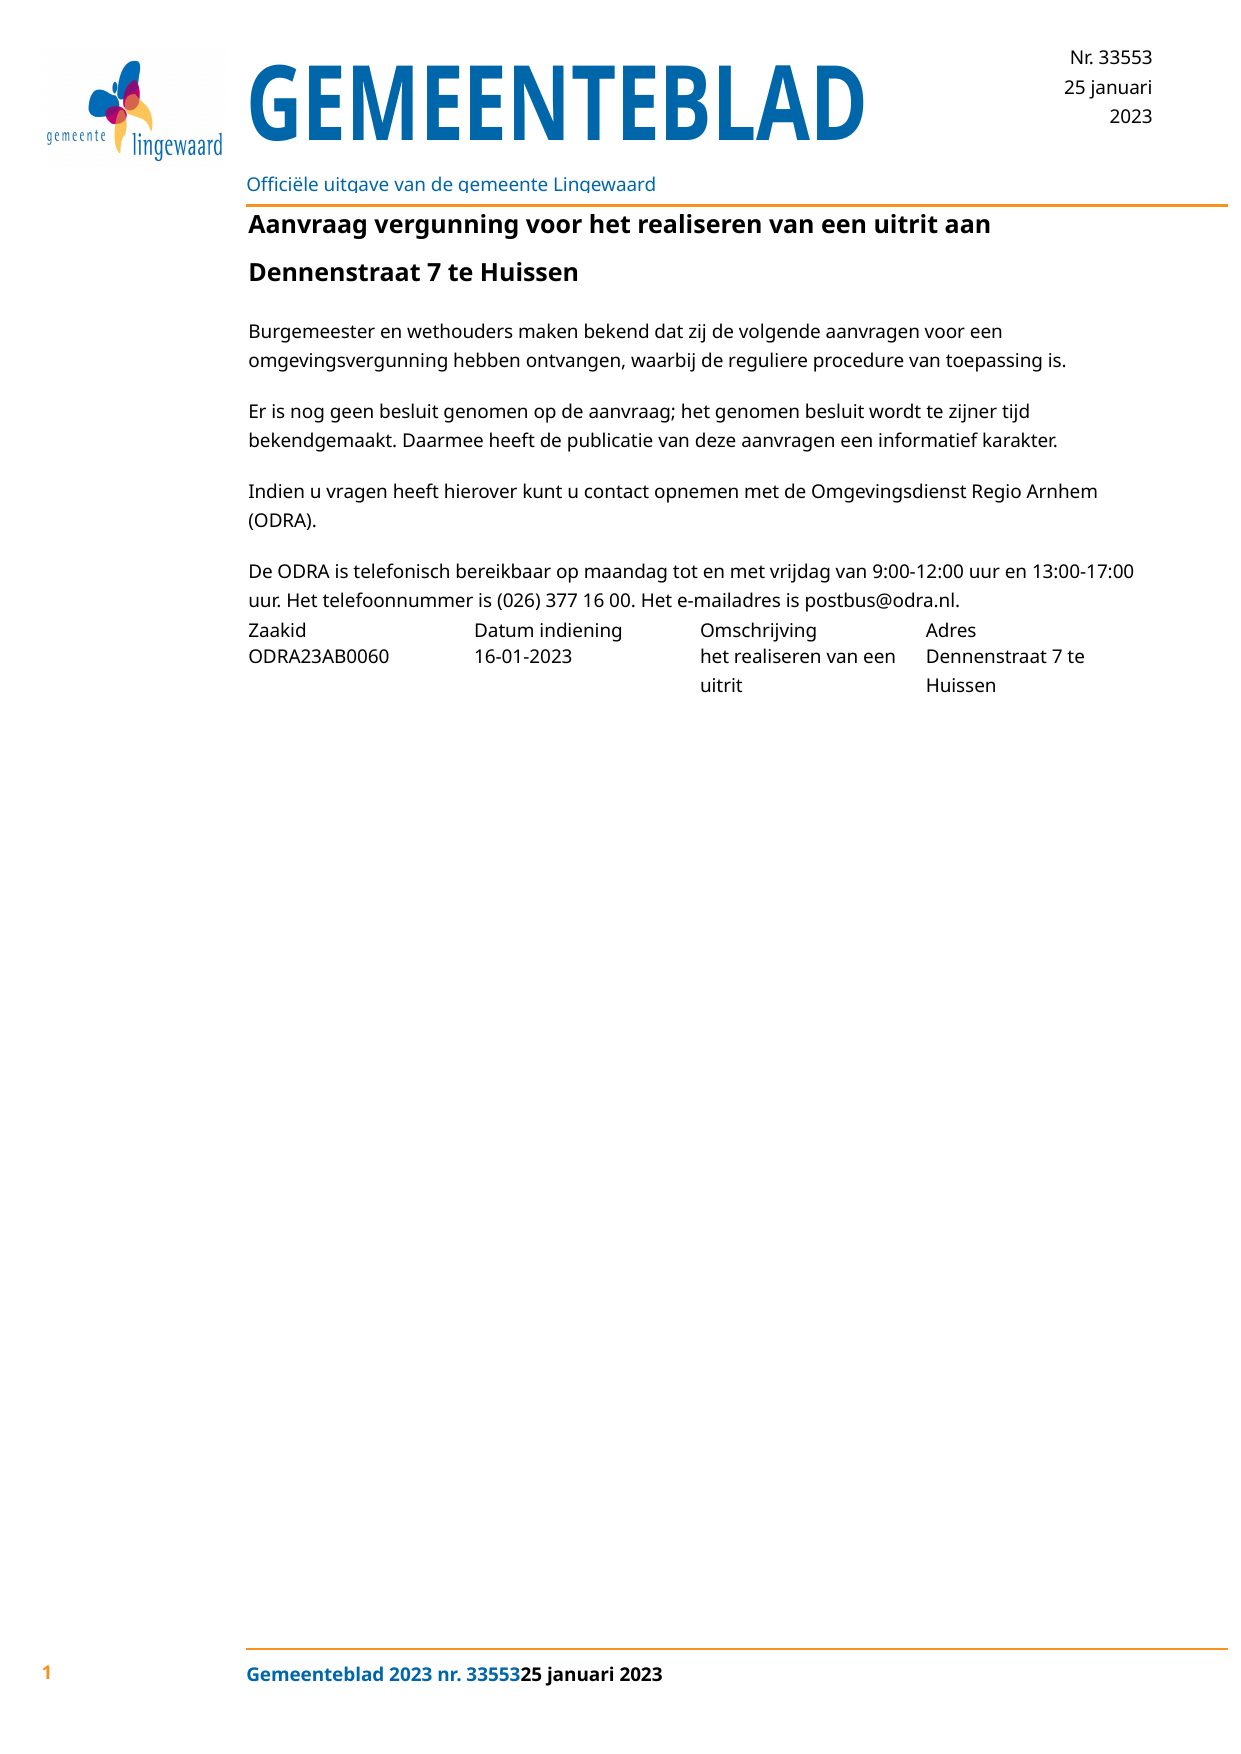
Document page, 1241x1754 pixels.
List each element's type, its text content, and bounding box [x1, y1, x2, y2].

table_cell 16-01-2023 [474, 643, 700, 698]
table_header Omschrijving [700, 617, 926, 643]
text Burgemeester en wethouders maken bekend dat zij de volgende aanvragen voor een omgevingsvergunning hebben ontvangen, waarbij de reguliere procedure van toepassing is. [248, 318, 1152, 373]
table_cell het realiseren van een uitrit [700, 643, 926, 698]
text Indien u vragen heeft hierover kunt u contact opnemen met de Omgevingsdienst Regio Arnhem (ODRA). [248, 478, 1152, 533]
text De ODRA is telefonisch bereikbaar op maandag tot en met vrijdag van 9:00-12:00 uur en 13:00-17:00 uur. Het telefoonnummer is (026) 377 16 00. Het e-mailadres is postbus@odra.nl. [248, 558, 1152, 613]
table_header Datum indiening [474, 617, 700, 643]
text Er is nog geen besluit genomen op de aanvraag; het genomen besluit wordt te zijner tijd bekendgemaakt. Daarmee heeft de publicatie van deze aanvragen een informatief karakter. [248, 398, 1152, 453]
text Aanvraag vergunning voor het realiseren van een uitrit aan Dennenstraat 7 te Huissen [248, 207, 1152, 288]
table_cell ODRA23AB0060 [248, 643, 474, 698]
table_header Zaakid [248, 617, 474, 643]
table_cell Dennenstraat 7 te Huissen [926, 643, 1152, 698]
picture [41, 47, 231, 172]
table_header Adres [926, 617, 1152, 643]
